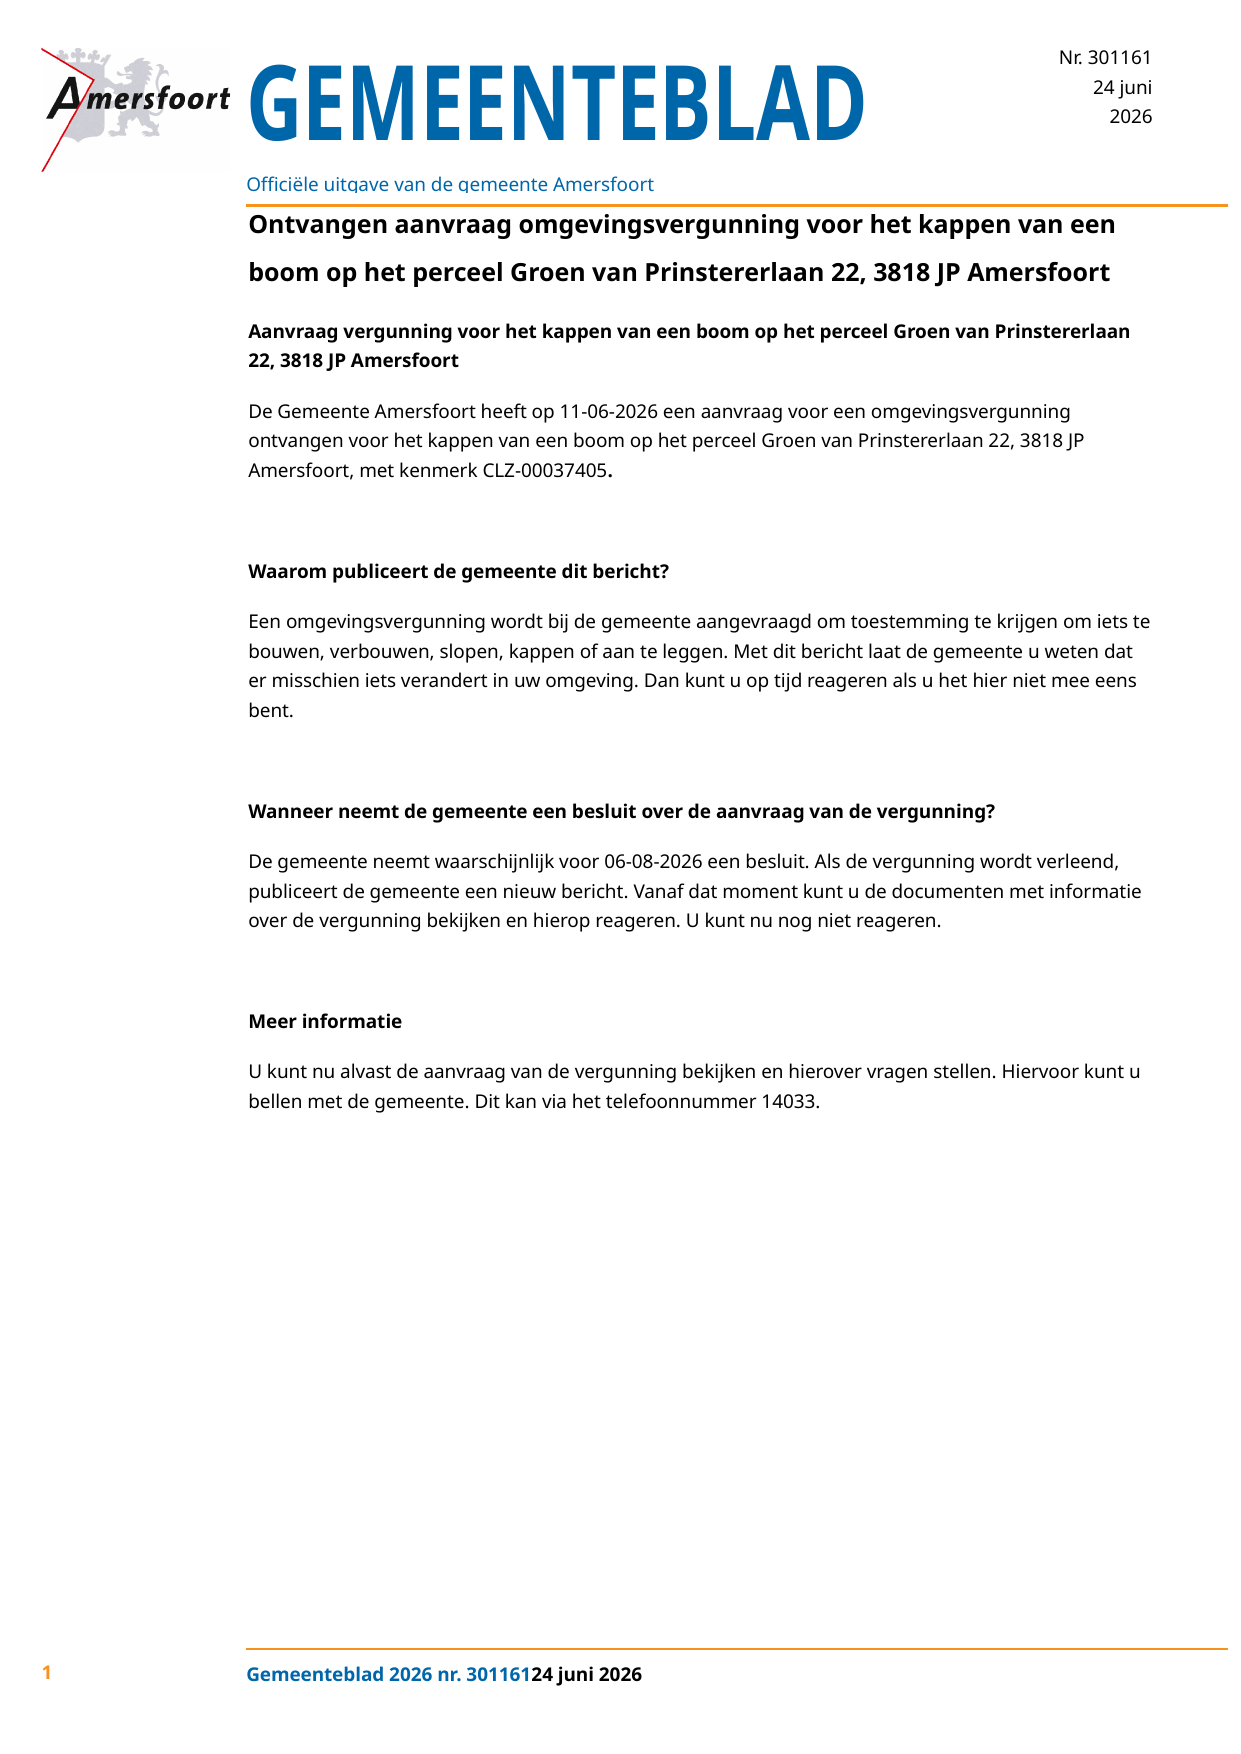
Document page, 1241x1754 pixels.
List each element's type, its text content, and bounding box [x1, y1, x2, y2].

text Een omgevingsvergunning wordt bij de gemeente aangevraagd om toestemming te krijgen om iets te bouwen, verbouwen, slopen, kappen of aan te leggen. Met dit bericht laat de gemeente u weten dat er misschien iets verandert in uw omgeving. Dan kunt u op tijd reageren als u het hier niet mee eens bent. [248, 608, 1152, 723]
text Waarom publiceert de gemeente dit bericht? [248, 558, 1152, 584]
text Meer informatie [248, 1008, 1152, 1034]
text Aanvraag vergunning voor het kappen van een boom op het perceel Groen van Prinstererlaan 22, 3818 JP Amersfoort [248, 318, 1152, 373]
text Ontvangen aanvraag omgevingsvergunning voor het kappen van een boom op het perceel Groen van Prinstererlaan 22, 3818 JP Amersfoort [248, 207, 1152, 288]
text De gemeente neemt waarschijnlijk voor 06-08-2026 een besluit. Als de vergunning wordt verleend, publiceert de gemeente een nieuw bericht. Vanaf dat moment kunt u de documenten met informatie over de vergunning bekijken en hierop reageren. U kunt nu nog niet reageren. [248, 848, 1152, 933]
picture [41, 47, 231, 172]
text De Gemeente Amersfoort heeft op 11-06-2026 een aanvraag voor een omgevingsvergunning ontvangen voor het kappen van een boom op het perceel Groen van Prinstererlaan 22, 3818 JP Amersfoort, met kenmerk CLZ-00037405. [248, 398, 1152, 483]
text U kunt nu alvast de aanvraag van de vergunning bekijken en hierover vragen stellen. Hiervoor kunt u bellen met de gemeente. Dit kan via het telefoonnummer 14033. [248, 1059, 1152, 1114]
text Wanneer neemt de gemeente een besluit over de aanvraag van de vergunning? [248, 798, 1152, 824]
